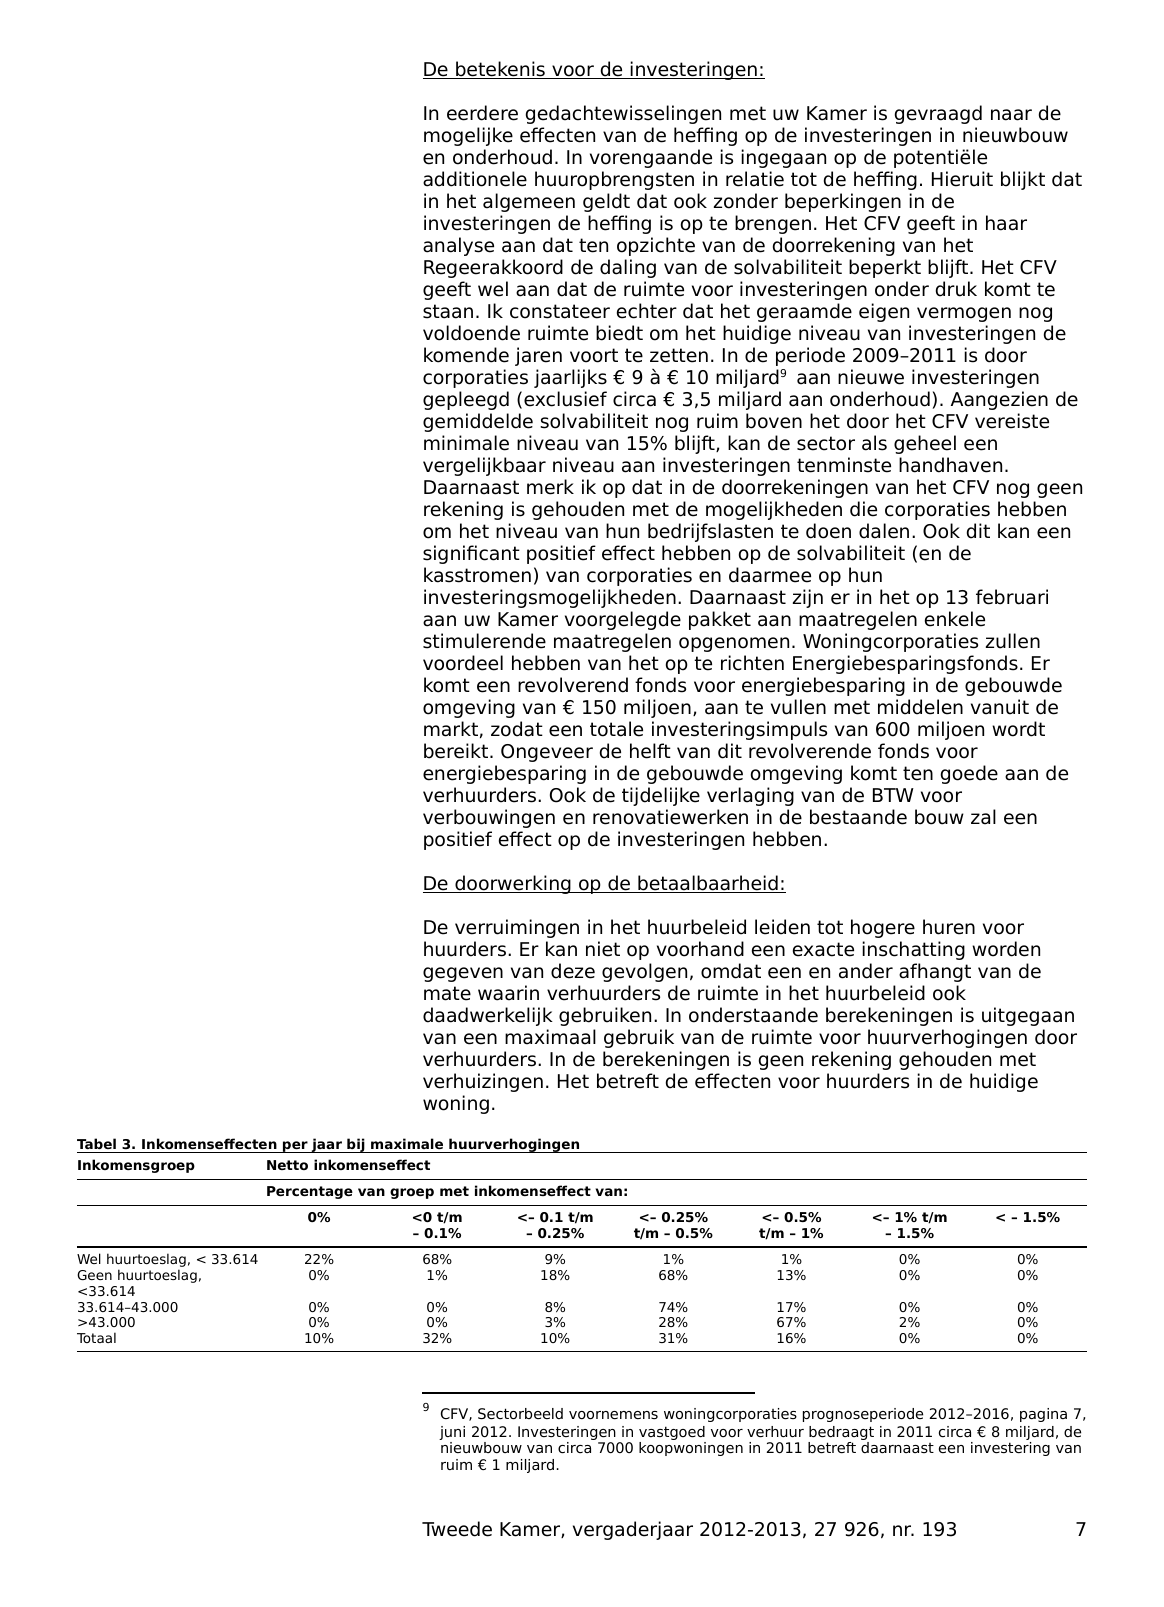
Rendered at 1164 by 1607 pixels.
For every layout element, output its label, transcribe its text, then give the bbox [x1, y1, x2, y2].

table_header Tabel 3. Inkomenseffecten per jaar bij maximale huurverhogingen [77, 1137, 1087, 1152]
table_cell 32% [378, 1331, 496, 1351]
table_cell 0% [850, 1331, 968, 1351]
table_cell Totaal [77, 1331, 260, 1351]
text CFV, Sectorbeeld voornemens woningcorporaties prognoseperiode 2012–2016, pagina 7, juni 2012. Investeringen in vastgoed voor verhuur bedraagt in 2011 circa € 8 miljard, de nieuwbouw van circa 7000 koopwoningen in 2011 betreft daarnaast een investering van ruim € 1 miljard. [422, 1402, 1087, 1474]
table_cell 0% [969, 1299, 1087, 1315]
table_cell 1% [732, 1248, 850, 1268]
table_cell 8% [496, 1299, 614, 1315]
table_cell 16% [732, 1331, 850, 1351]
table_cell <– 1% t/m – 1.5% [850, 1206, 968, 1246]
table_cell Netto inkomenseffect [260, 1153, 1087, 1178]
table_cell <– 0.25% t/m – 0.5% [614, 1206, 732, 1246]
table_cell 0% [378, 1299, 496, 1315]
table_cell 22% [260, 1248, 378, 1268]
table_cell 0% [260, 1206, 378, 1246]
table_cell [77, 1180, 260, 1204]
table_cell 0% [850, 1299, 968, 1315]
table_cell 0% [378, 1315, 496, 1331]
subtitle De doorwerking op de betaalbaarheid: [422, 873, 1087, 895]
table_cell Wel huurtoeslag, < 33.614 [77, 1248, 260, 1268]
table_cell 33.614–43.000 [77, 1299, 260, 1315]
table_cell 18% [496, 1268, 614, 1299]
table_cell >43.000 [77, 1315, 260, 1331]
table_cell 28% [614, 1315, 732, 1331]
table_cell 0% [850, 1248, 968, 1268]
table_cell 31% [614, 1331, 732, 1351]
table_cell 67% [732, 1315, 850, 1331]
text De verruimingen in het huurbeleid leiden tot hogere huren voor huurders. Er kan niet op voorhand een exacte inschatting worden gegeven van deze gevolgen, omdat een en ander afhangt van de mate waarin verhuurders de ruimte in het huurbeleid ook daadwerkelijk gebruiken. In onderstaande berekeningen is uitgegaan van een maximaal gebruik van de ruimte voor huurverhogingen door verhuurders. In de berekeningen is geen rekening gehouden met verhuizingen. Het betreft de effecten voor huurders in de huidige woning. [422, 917, 1087, 1115]
table_cell 2% [850, 1315, 968, 1331]
table_cell 1% [614, 1248, 732, 1268]
table_cell Percentage van groep met inkomenseffect van: [260, 1180, 1087, 1204]
table_cell 0% [260, 1315, 378, 1331]
table_cell 74% [614, 1299, 732, 1315]
table_cell 9% [496, 1248, 614, 1268]
table_cell Geen huurtoeslag, <33.614 [77, 1268, 260, 1299]
table_cell 0% [260, 1268, 378, 1299]
table_cell [77, 1206, 260, 1246]
table_cell <0 t/m – 0.1% [378, 1206, 496, 1246]
table_cell 3% [496, 1315, 614, 1331]
table_cell 0% [850, 1268, 968, 1299]
table_cell 17% [732, 1299, 850, 1315]
table_cell <– 0.1 t/m – 0.25% [496, 1206, 614, 1246]
table_cell <– 0.5% t/m – 1% [732, 1206, 850, 1246]
table_cell 0% [969, 1268, 1087, 1299]
table_cell 0% [969, 1315, 1087, 1331]
table_cell 68% [614, 1268, 732, 1299]
table_cell 0% [969, 1248, 1087, 1268]
table_cell 13% [732, 1268, 850, 1299]
table_cell 68% [378, 1248, 496, 1268]
table_cell 10% [496, 1331, 614, 1351]
table_cell 1% [378, 1268, 496, 1299]
subtitle De betekenis voor de investeringen: [422, 59, 1087, 81]
table_cell 10% [260, 1331, 378, 1351]
table_cell 0% [969, 1331, 1087, 1351]
table_cell 0% [260, 1299, 378, 1315]
table_cell Inkomensgroep [77, 1153, 260, 1178]
text In eerdere gedachtewisselingen met uw Kamer is gevraagd naar de mogelijke effecten van de heffing op de investeringen in nieuwbouw en onderhoud. In vorengaande is ingegaan op de potentiële additionele huuropbrengsten in relatie tot de heffing. Hieruit blijkt dat in het algemeen geldt dat ook zonder beperkingen in de investeringen de heffing is op te brengen. Het CFV geeft in haar analyse aan dat ten opzichte van de doorrekening van het Regeerakkoord de daling van de solvabiliteit beperkt blijft. Het CFV geeft wel aan dat de ruimte voor investeringen onder druk komt te staan. Ik constateer echter dat het geraamde eigen vermogen nog voldoende ruimte biedt om het huidige niveau van investeringen de komende jaren voort te zetten. In de periode 2009–2011 is door corporaties jaarlijks € 9 à € 10 miljard aan nieuwe investeringen gepleegd (exclusief circa € 3,5 miljard aan onderhoud). Aangezien de gemiddelde solvabiliteit nog ruim boven het door het CFV vereiste minimale niveau van 15% blijft, kan de sector als geheel een vergelijkbaar niveau aan investeringen tenminste handhaven. Daarnaast merk ik op dat in de doorrekeningen van het CFV nog geen rekening is gehouden met de mogelijkheden die corporaties hebben om het niveau van hun bedrijfslasten te doen dalen. Ook dit kan een significant positief effect hebben op de solvabiliteit (en de kasstromen) van corporaties en daarmee op hun investeringsmogelijkheden. Daarnaast zijn er in het op 13 februari aan uw Kamer voorgelegde pakket aan maatregelen enkele stimulerende maatregelen opgenomen. Woningcorporaties zullen voordeel hebben van het op te richten Energiebesparingsfonds. Er komt een revolverend fonds voor energiebesparing in de gebouwde omgeving van € 150 miljoen, aan te vullen met middelen vanuit de markt, zodat een totale investeringsimpuls van 600 miljoen wordt bereikt. Ongeveer de helft van dit revolverende fonds voor energiebesparing in de gebouwde omgeving komt ten goede aan de verhuurders. Ook de tijdelijke verlaging van de BTW voor verbouwingen en renovatiewerken in de bestaande bouw zal een positief effect op de investeringen hebben. [422, 103, 1087, 851]
table_cell < – 1.5% [969, 1206, 1087, 1246]
